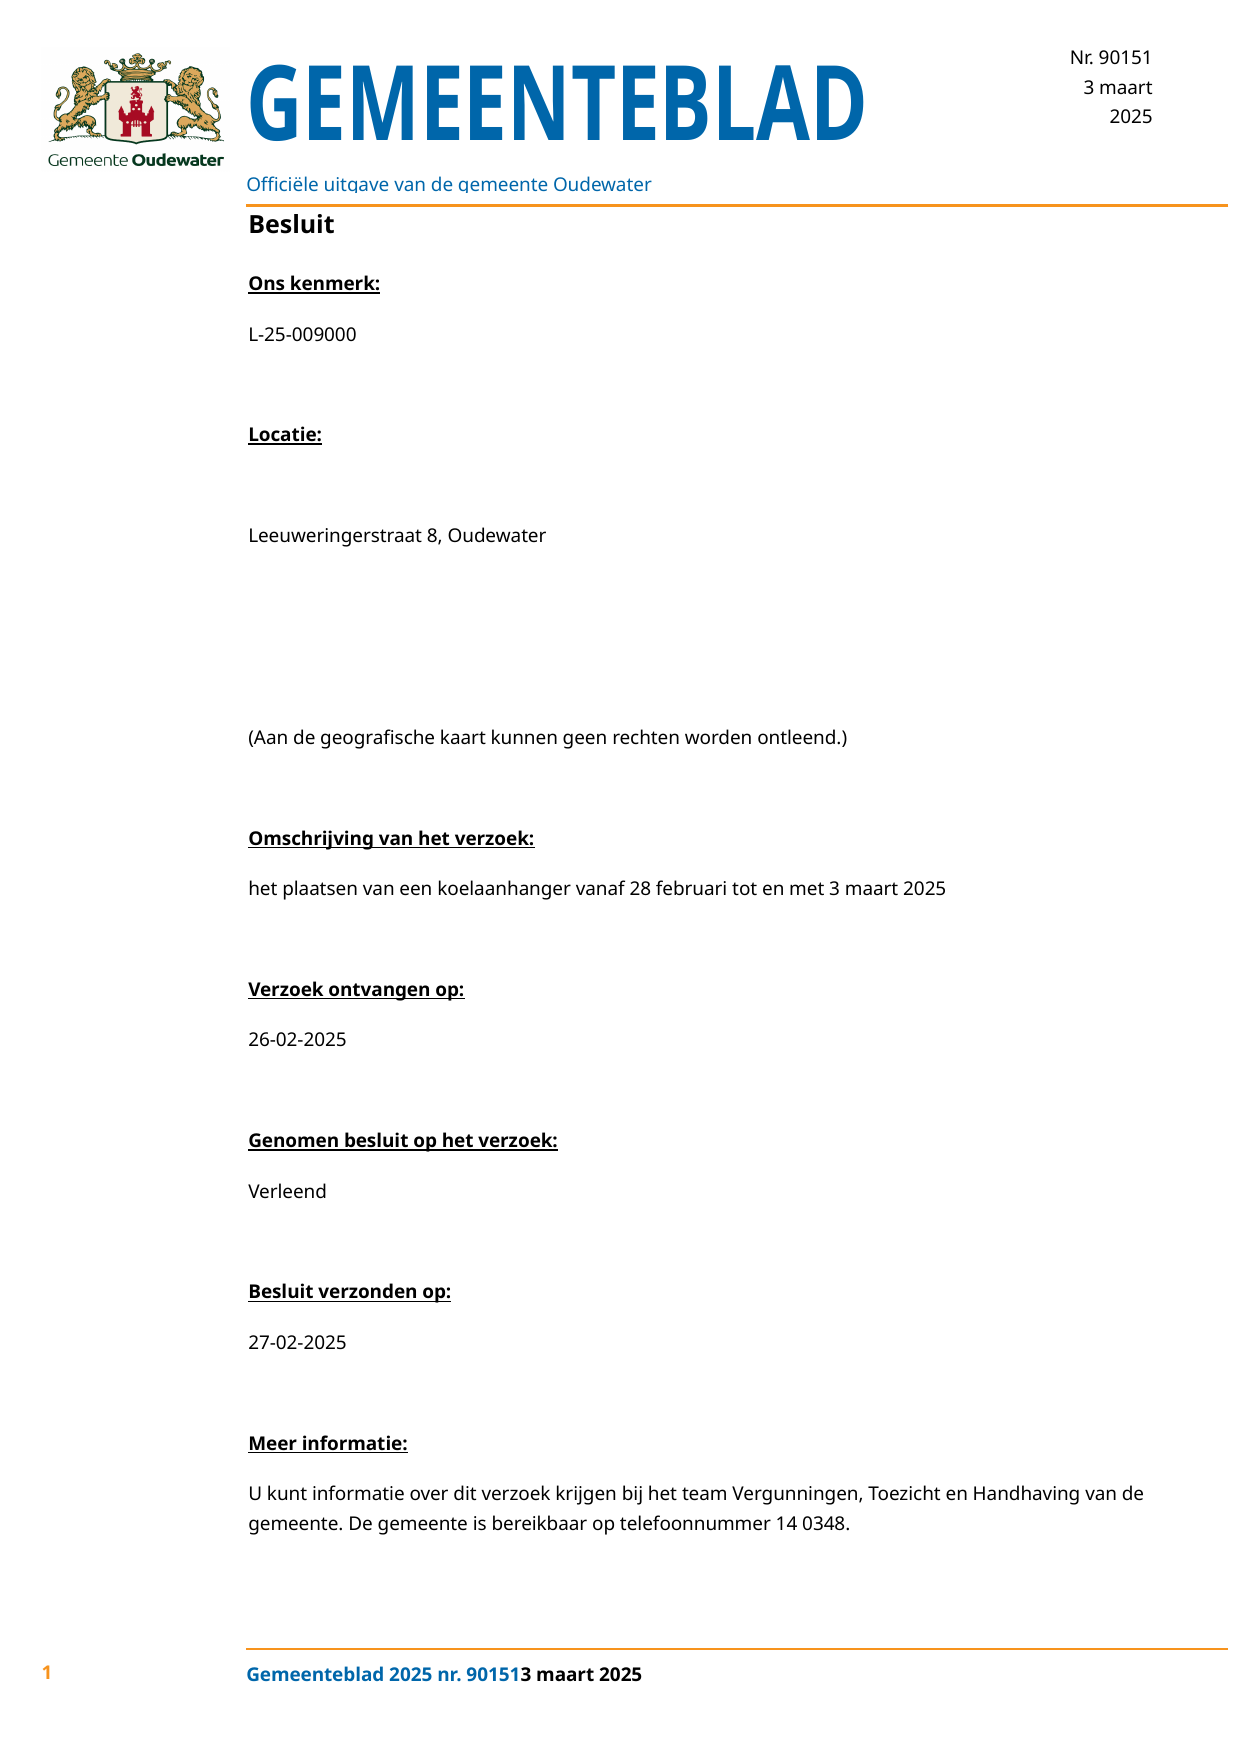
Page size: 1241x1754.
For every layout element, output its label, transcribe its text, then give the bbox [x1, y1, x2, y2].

text Besluit [248, 207, 1152, 241]
text Verleend [248, 1178, 1152, 1203]
text 27-02-2025 [248, 1329, 1152, 1355]
text Meer informatie: [248, 1430, 1152, 1456]
text het plaatsen van een koelaanhanger vanaf 28 februari tot en met 3 maart 2025 [248, 875, 1152, 901]
text Locatie: [248, 422, 1152, 447]
text Leeuweringerstraat 8, Oudewater [248, 522, 1152, 548]
text L-25-009000 [248, 321, 1152, 346]
text Genomen besluit op het verzoek: [248, 1127, 1152, 1153]
text U kunt informatie over dit verzoek krijgen bij het team Vergunningen, Toezicht en Handhaving van de gemeente. De gemeente is bereikbaar op telefoonnummer 14 0348. [248, 1480, 1152, 1536]
text Ons kenmerk: [248, 270, 1152, 296]
text (Aan de geografische kaart kunnen geen rechten worden ontleend.) [248, 724, 1152, 750]
text Verzoek ontvangen op: [248, 976, 1152, 1002]
text 26-02-2025 [248, 1027, 1152, 1052]
text Besluit verzonden op: [248, 1279, 1152, 1304]
picture [41, 47, 231, 172]
text Omschrijving van het verzoek: [248, 825, 1152, 851]
